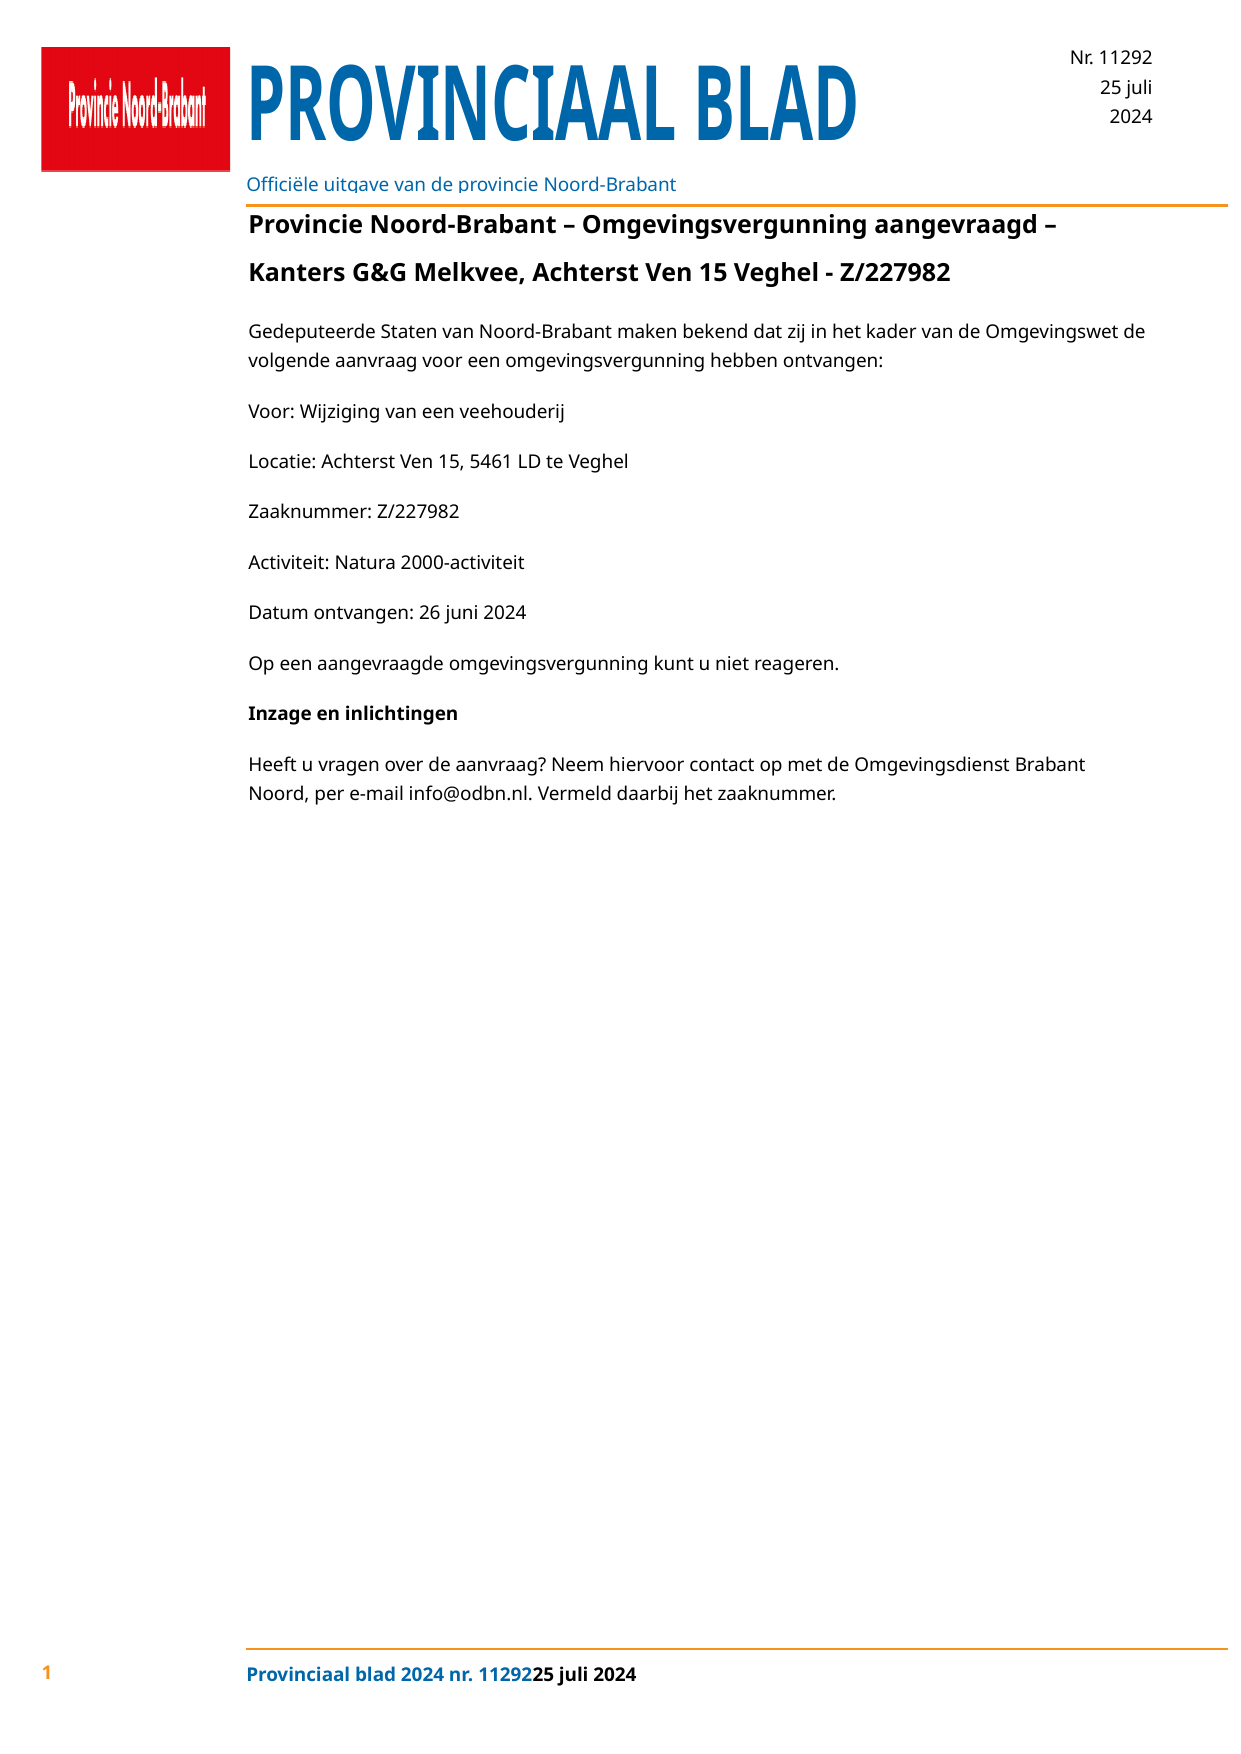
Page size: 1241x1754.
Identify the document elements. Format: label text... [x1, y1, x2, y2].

text Op een aangevraagde omgevingsvergunning kunt u niet reageren. [248, 650, 1152, 676]
text Provincie Noord-Brabant – Omgevingsvergunning aangevraagd – Kanters G&G Melkvee, Achterst Ven 15 Veghel - Z/227982 [248, 207, 1152, 288]
text Activiteit: Natura 2000-activiteit [248, 549, 1152, 575]
text Gedeputeerde Staten van Noord-Brabant maken bekend dat zij in het kader van de Omgevingswet de volgende aanvraag voor een omgevingsvergunning hebben ontvangen: [248, 318, 1152, 373]
text Zaaknummer: Z/227982 [248, 499, 1152, 524]
text Heeft u vragen over de aanvraag? Neem hiervoor contact op met de Omgevingsdienst Brabant Noord, per e-mail info@odbn.nl. Vermeld daarbij het zaaknummer. [248, 751, 1152, 806]
text Inzage en inlichtingen [248, 700, 1152, 726]
text Voor: Wijziging van een veehouderij [248, 398, 1152, 424]
text Locatie: Achterst Ven 15, 5461 LD te Veghel [248, 448, 1152, 474]
text Datum ontvangen: 26 juni 2024 [248, 599, 1152, 625]
picture [41, 47, 231, 172]
